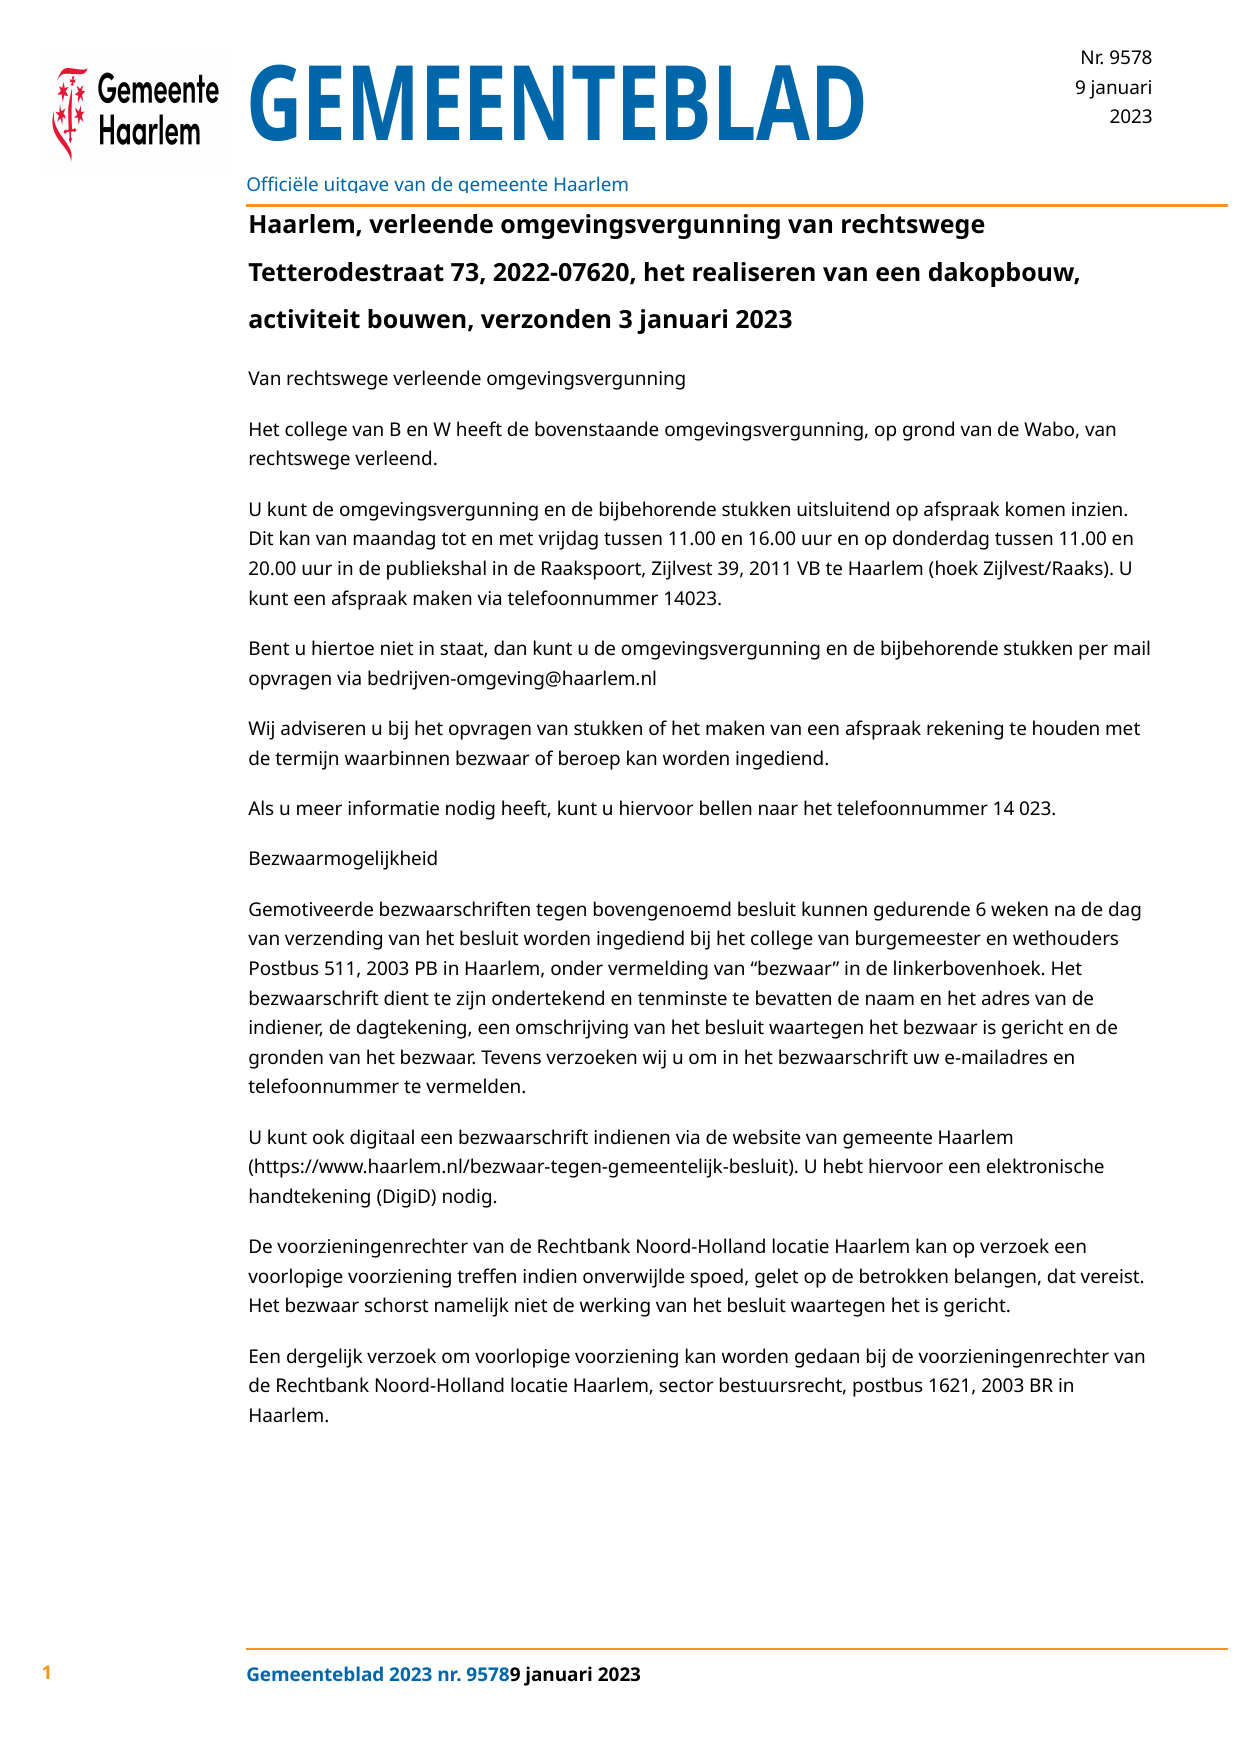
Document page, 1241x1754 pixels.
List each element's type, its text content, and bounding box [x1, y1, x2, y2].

text Bezwaarmogelijkheid [248, 846, 1152, 871]
text Gemotiveerde bezwaarschriften tegen bovengenoemd besluit kunnen gedurende 6 weken na de dag van verzending van het besluit worden ingediend bij het college van burgemeester en wethouders Postbus 511, 2003 PB in Haarlem, onder vermelding van “bezwaar” in de linkerbovenhoek. Het bezwaarschrift dient te zijn ondertekend en tenminste te bevatten de naam en het adres van de indiener, de dagtekening, een omschrijving van het besluit waartegen het bezwaar is gericht en de gronden van het bezwaar. Tevens verzoeken wij u om in het bezwaarschrift uw e-mailadres en telefoonnummer te vermelden. [248, 896, 1152, 1099]
text Bent u hiertoe niet in staat, dan kunt u de omgevingsvergunning en de bijbehorende stukken per mail opvragen via bedrijven-omgeving@haarlem.nl [248, 635, 1152, 690]
text Van rechtswege verleende omgevingsvergunning [248, 366, 1152, 391]
text Haarlem, verleende omgevingsvergunning van rechtswege Tetterodestraat 73, 2022-07620, het realiseren van een dakopbouw, activiteit bouwen, verzonden 3 januari 2023 [248, 207, 1152, 336]
text Een dergelijk verzoek om voorlopige voorziening kan worden gedaan bij de voorzieningenrechter van de Rechtbank Noord-Holland locatie Haarlem, sector bestuursrecht, postbus 1621, 2003 BR in Haarlem. [248, 1343, 1152, 1428]
text Wij adviseren u bij het opvragen van stukken of het maken van een afspraak rekening te houden met de termijn waarbinnen bezwaar of beroep kan worden ingediend. [248, 715, 1152, 770]
text Als u meer informatie nodig heeft, kunt u hiervoor bellen naar het telefoonnummer 14 023. [248, 795, 1152, 821]
picture [41, 47, 231, 172]
text U kunt ook digitaal een bezwaarschrift indienen via de website van gemeente Haarlem (https://www.haarlem.nl/bezwaar-tegen-gemeentelijk-besluit). U hebt hiervoor een elektronische handtekening (DigiD) nodig. [248, 1124, 1152, 1209]
text Het college van B en W heeft de bovenstaande omgevingsvergunning, op grond van de Wabo, van rechtswege verleend. [248, 416, 1152, 471]
text U kunt de omgevingsvergunning en de bijbehorende stukken uitsluitend op afspraak komen inzien. Dit kan van maandag tot en met vrijdag tussen 11.00 en 16.00 uur en op donderdag tussen 11.00 en 20.00 uur in de publiekshal in de Raakspoort, Zijlvest 39, 2011 VB te Haarlem (hoek Zijlvest/Raaks). U kunt een afspraak maken via telefoonnummer 14023. [248, 496, 1152, 610]
text De voorzieningenrechter van de Rechtbank Noord-Holland locatie Haarlem kan op verzoek een voorlopige voorziening treffen indien onverwijlde spoed, gelet op de betrokken belangen, dat vereist. Het bezwaar schorst namelijk niet de werking van het besluit waartegen het is gericht. [248, 1233, 1152, 1318]
